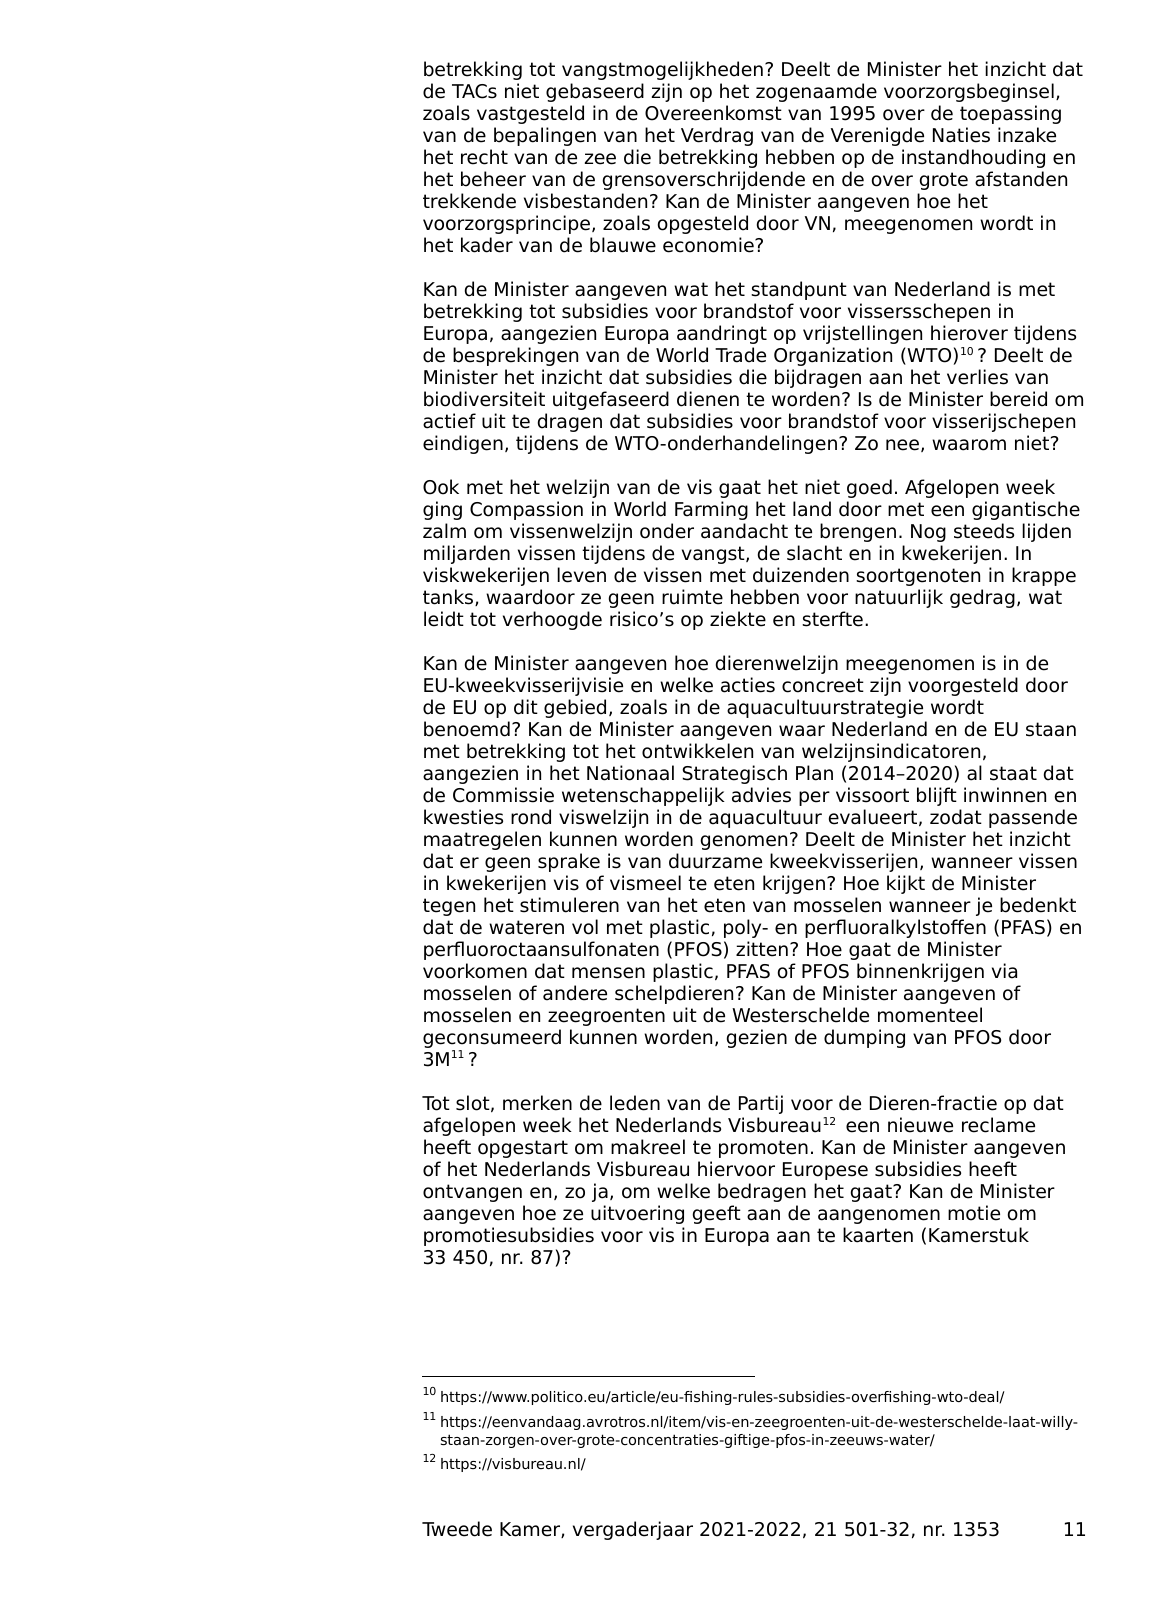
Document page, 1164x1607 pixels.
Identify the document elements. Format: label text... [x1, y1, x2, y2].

text https://visbureau.nl/ [422, 1452, 1087, 1474]
text betrekking tot vangstmogelijkheden? Deelt de Minister het inzicht dat de TACs niet gebaseerd zijn op het zogenaamde voorzorgsbeginsel, zoals vastgesteld in de Overeenkomst van 1995 over de toepassing van de bepalingen van het Verdrag van de Verenigde Naties inzake het recht van de zee die betrekking hebben op de instandhouding en het beheer van de grensoverschrijdende en de over grote afstanden trekkende visbestanden? Kan de Minister aangeven hoe het voorzorgsprincipe, zoals opgesteld door VN, meegenomen wordt in het kader van de blauwe economie? [422, 59, 1087, 257]
text Kan de Minister aangeven wat het standpunt van Nederland is met betrekking tot subsidies voor brandstof voor vissersschepen in Europa, aangezien Europa aandringt op vrijstellingen hierover tijdens de besprekingen van de World Trade Organization (WTO)? Deelt de Minister het inzicht dat subsidies die bijdragen aan het verlies van biodiversiteit uitgefaseerd dienen te worden? Is de Minister bereid om actief uit te dragen dat subsidies voor brandstof voor visserijschepen eindigen, tijdens de WTO-onderhandelingen? Zo nee, waarom niet? [422, 279, 1087, 455]
text Tot slot, merken de leden van de Partij voor de Dieren-fractie op dat afgelopen week het Nederlands Visbureau een nieuwe reclame heeft opgestart om makreel te promoten. Kan de Minister aangeven of het Nederlands Visbureau hiervoor Europese subsidies heeft ontvangen en, zo ja, om welke bedragen het gaat? Kan de Minister aangeven hoe ze uitvoering geeft aan de aangenomen motie om promotiesubsidies voor vis in Europa aan te kaarten (Kamerstuk 33 450, nr. 87)? [422, 1093, 1087, 1269]
text Kan de Minister aangeven hoe dierenwelzijn meegenomen is in de EU-kweekvisserijvisie en welke acties concreet zijn voorgesteld door de EU op dit gebied, zoals in de aquacultuurstrategie wordt benoemd? Kan de Minister aangeven waar Nederland en de EU staan met betrekking tot het ontwikkelen van welzijnsindicatoren, aangezien in het Nationaal Strategisch Plan (2014–2020) al staat dat de Commissie wetenschappelijk advies per vissoort blijft inwinnen en kwesties rond viswelzijn in de aquacultuur evalueert, zodat passende maatregelen kunnen worden genomen? Deelt de Minister het inzicht dat er geen sprake is van duurzame kweekvisserijen, wanneer vissen in kwekerijen vis of vismeel te eten krijgen? Hoe kijkt de Minister tegen het stimuleren van het eten van mosselen wanneer je bedenkt dat de wateren vol met plastic, poly- en perfluoralkylstoffen (PFAS) en perfluoroctaansulfonaten (PFOS) zitten? Hoe gaat de Minister voorkomen dat mensen plastic, PFAS of PFOS binnenkrijgen via mosselen of andere schelpdieren? Kan de Minister aangeven of mosselen en zeegroenten uit de Westerschelde momenteel geconsumeerd kunnen worden, gezien de dumping van PFOS door 3M? [422, 653, 1087, 1071]
text https://www.politico.eu/article/eu-fishing-rules-subsidies-overfishing-wto-deal/ [422, 1385, 1087, 1407]
text Ook met het welzijn van de vis gaat het niet goed. Afgelopen week ging Compassion in World Farming het land door met een gigantische zalm om vissenwelzijn onder aandacht te brengen. Nog steeds lijden miljarden vissen tijdens de vangst, de slacht en in kwekerijen. In viskwekerijen leven de vissen met duizenden soortgenoten in krappe tanks, waardoor ze geen ruimte hebben voor natuurlijk gedrag, wat leidt tot verhoogde risico’s op ziekte en sterfte. [422, 477, 1087, 631]
text https://eenvandaag.avrotros.nl/item/vis-en-zeegroenten-uit-de-westerschelde-laat-willy-staan-zorgen-over-grote-concentraties-giftige-pfos-in-zeeuws-water/ [422, 1410, 1087, 1449]
